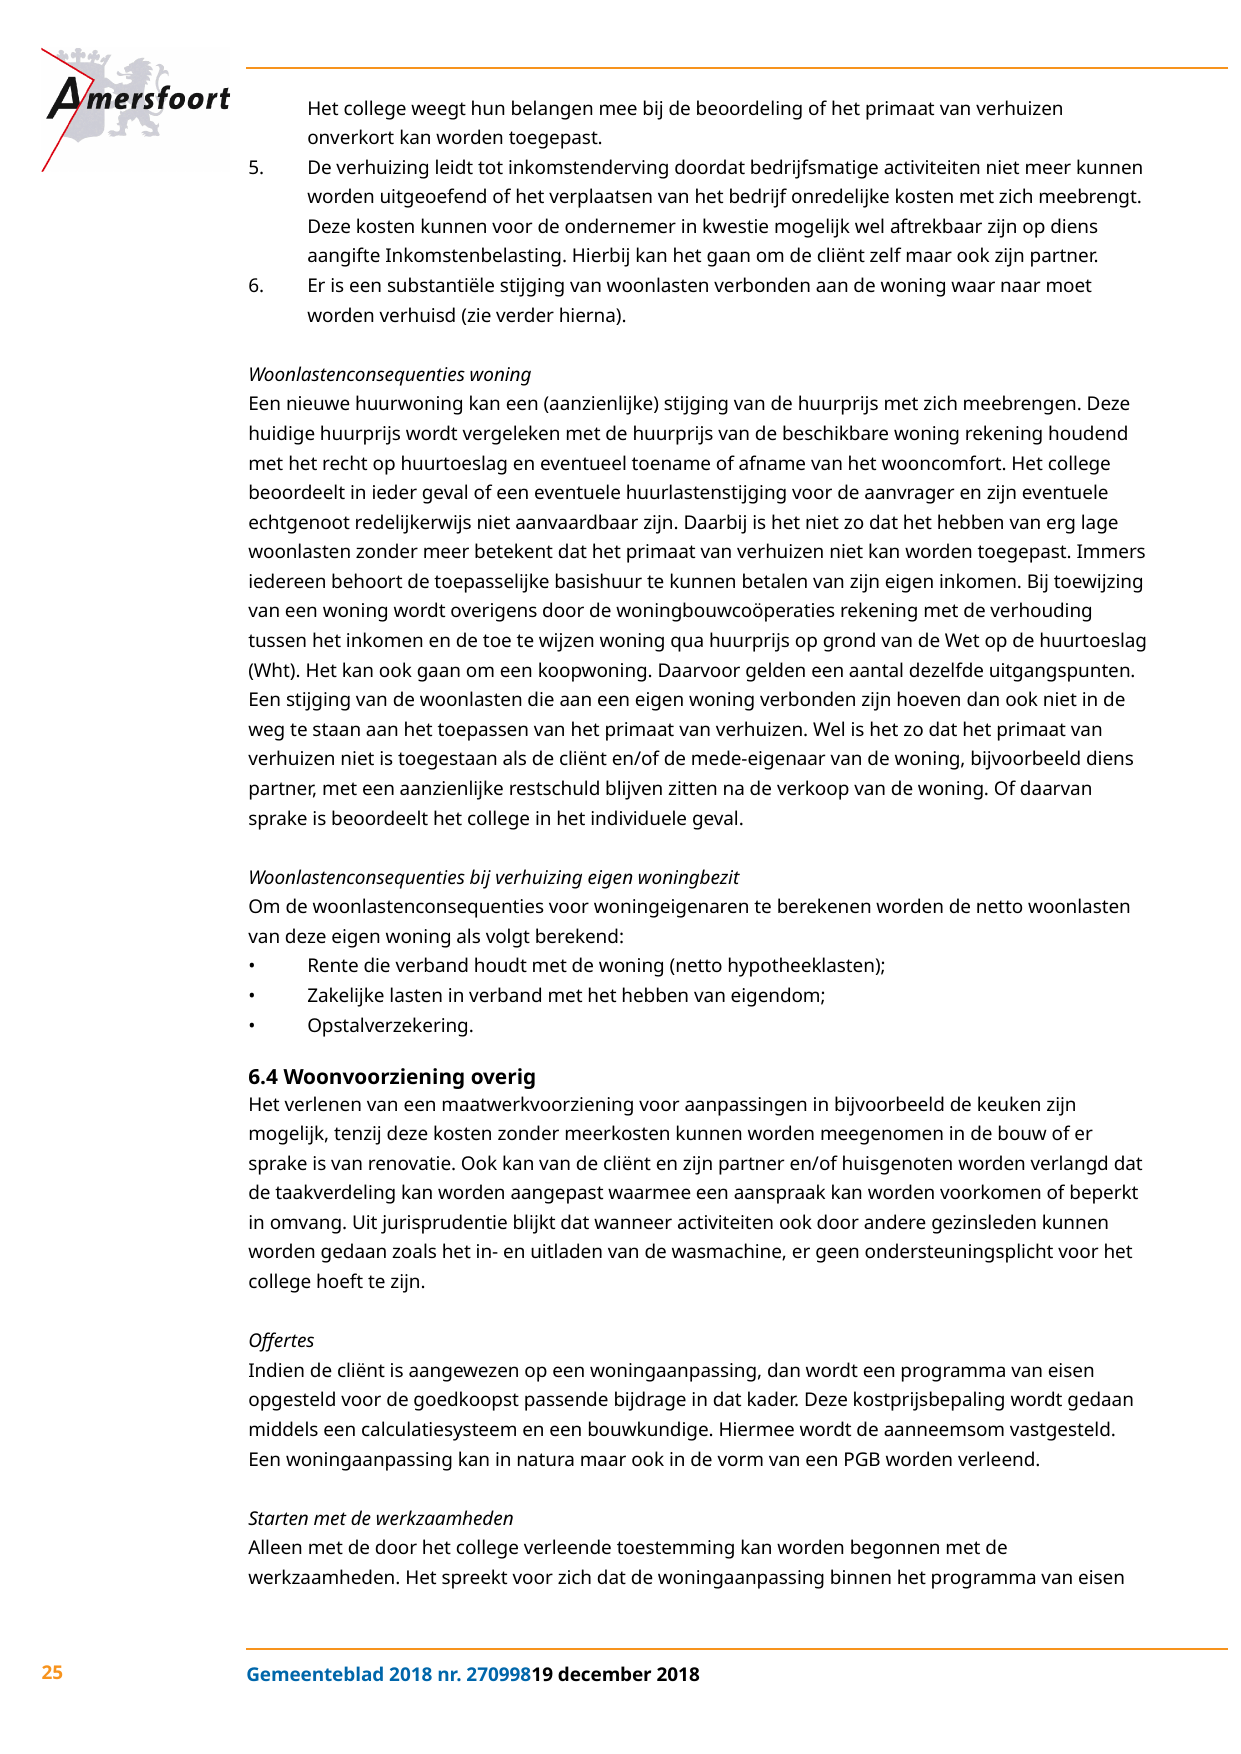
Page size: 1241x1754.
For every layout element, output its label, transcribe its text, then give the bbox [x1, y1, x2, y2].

text Alleen met de door het college verleende toestemming kan worden begonnen met de werkzaamheden. Het spreekt voor zich dat de woningaanpassing binnen het programma van eisen [248, 1534, 1152, 1590]
list De verhuizing leidt tot inkomstenderving doordat bedrijfsmatige activiteiten niet meer kunnen worden uitgeoefend of het verplaatsen van het bedrijf onredelijke kosten met zich meebrengt. Deze kosten kunnen voor de ondernemer in kwestie mogelijk wel aftrekbaar zijn op diens aangifte Inkomstenbelasting. Hierbij kan het gaan om de cliënt zelf maar ook zijn partner. [248, 154, 1152, 268]
text 6.4 Woonvoorziening overig [248, 1062, 1152, 1091]
list Zakelijke lasten in verband met het hebben van eigendom; [248, 982, 1152, 1008]
list Rente die verband houdt met de woning (netto hypotheeklasten); [248, 953, 1152, 978]
list Er is een substantiële stijging van woonlasten verbonden aan de woning waar naar moet worden verhuisd (zie verder hierna). [248, 272, 1152, 328]
picture [41, 47, 231, 172]
list Het college weegt hun belangen mee bij de beoordeling of het primaat van verhuizen onverkort kan worden toegepast. [248, 95, 1152, 150]
text Een nieuwe huurwoning kan een (aanzienlijke) stijging van de huurprijs met zich meebrengen. Deze huidige huurprijs wordt vergeleken met de huurprijs van de beschikbare woning rekening houdend met het recht op huurtoeslag en eventueel toename of afname van het wooncomfort. Het college beoordeelt in ieder geval of een eventuele huurlastenstijging voor de aanvrager en zijn eventuele echtgenoot redelijkerwijs niet aanvaardbaar zijn. Daarbij is het niet zo dat het hebben van erg lage woonlasten zonder meer betekent dat het primaat van verhuizen niet kan worden toegepast. Immers iedereen behoort de toepasselijke basishuur te kunnen betalen van zijn eigen inkomen. Bij toewijzing van een woning wordt overigens door de woningbouwcoöperaties rekening met de verhouding tussen het inkomen en de toe te wijzen woning qua huurprijs op grond van de Wet op de huurtoeslag (Wht). Het kan ook gaan om een koopwoning. Daarvoor gelden een aantal dezelfde uitgangspunten. Een stijging van de woonlasten die aan een eigen woning verbonden zijn hoeven dan ook niet in de weg te staan aan het toepassen van het primaat van verhuizen. Wel is het zo dat het primaat van verhuizen niet is toegestaan als de cliënt en/of de mede-eigenaar van de woning, bijvoorbeeld diens partner, met een aanzienlijke restschuld blijven zitten na de verkoop van de woning. Of daarvan sprake is beoordeelt het college in het individuele geval. [248, 391, 1152, 831]
text Het verlenen van een maatwerkvoorziening voor aanpassingen in bijvoorbeeld de keuken zijn mogelijk, tenzij deze kosten zonder meerkosten kunnen worden meegenomen in de bouw of er sprake is van renovatie. Ook kan van de cliënt en zijn partner en/of huisgenoten worden verlangd dat de taakverdeling kan worden aangepast waarmee een aanspraak kan worden voorkomen of beperkt in omvang. Uit jurisprudentie blijkt dat wanneer activiteiten ook door andere gezinsleden kunnen worden gedaan zoals het in- en uitladen van de wasmachine, er geen ondersteuningsplicht voor het college hoeft te zijn. [248, 1091, 1152, 1294]
list Opstalverzekering. [248, 1012, 1152, 1038]
text Om de woonlastenconsequenties voor woningeigenaren te berekenen worden de netto woonlasten van deze eigen woning als volgt berekend: [248, 893, 1152, 949]
text Indien de cliënt is aangewezen op een woningaanpassing, dan wordt een programma van eisen opgesteld voor de goedkoopst passende bijdrage in dat kader. Deze kostprijsbepaling wordt gedaan middels een calculatiesysteem en een bouwkundige. Hiermee wordt de aanneemsom vastgesteld. Een woningaanpassing kan in natura maar ook in de vorm van een PGB worden verleend. [248, 1357, 1152, 1471]
text Woonlastenconsequenties woning [248, 361, 1152, 387]
text Woonlastenconsequenties bij verhuizing eigen woningbezit [248, 864, 1152, 890]
text Offertes [248, 1327, 1152, 1353]
text Starten met de werkzaamheden [248, 1505, 1152, 1531]
